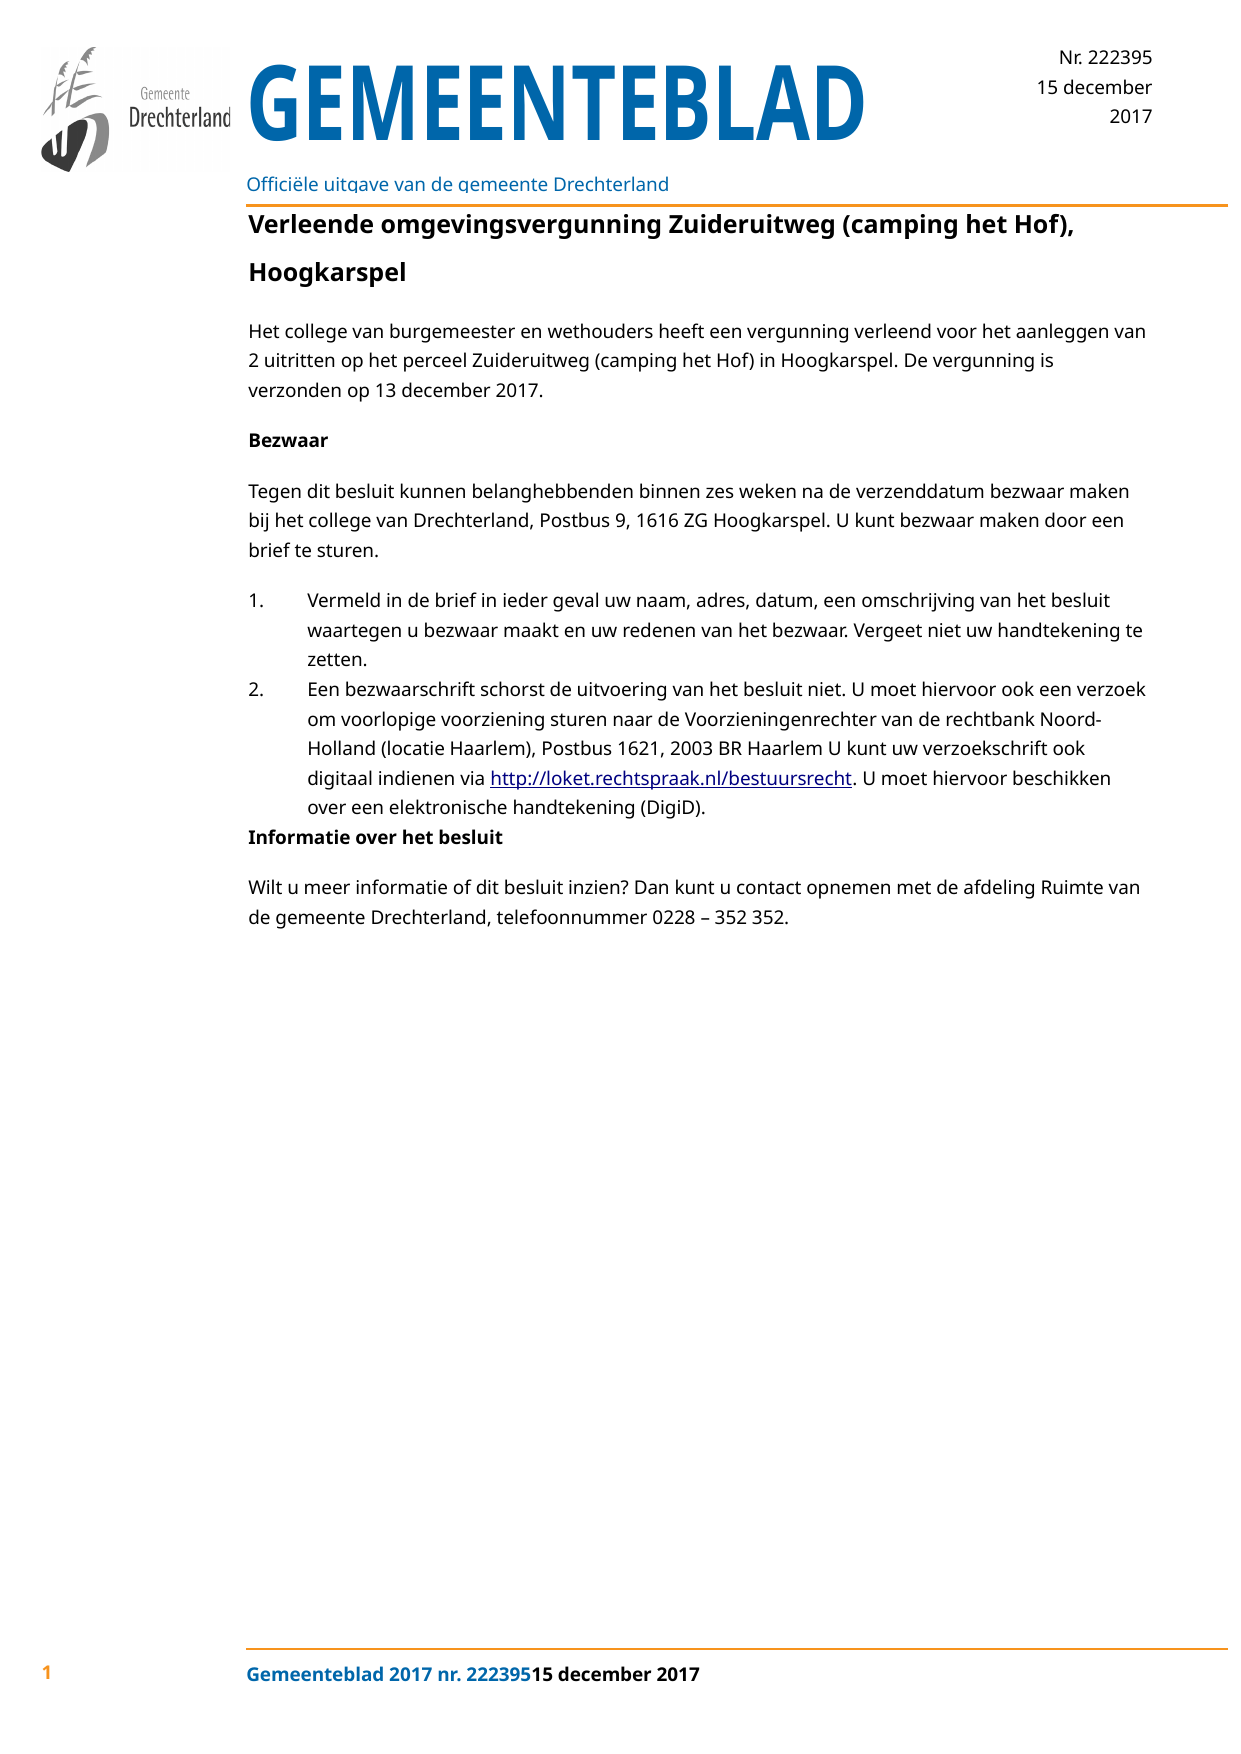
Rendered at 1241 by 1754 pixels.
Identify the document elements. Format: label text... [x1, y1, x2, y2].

text Het college van burgemeester en wethouders heeft een vergunning verleend voor het aanleggen van 2 uitritten op het perceel Zuideruitweg (camping het Hof) in Hoogkarspel. De vergunning is verzonden op 13 december 2017. [248, 318, 1152, 403]
list Een bezwaarschrift schorst de uitvoering van het besluit niet. U moet hiervoor ook een verzoek om voorlopige voorziening sturen naar de Voorzieningenrechter van de rechtbank Noord-Holland (locatie Haarlem), Postbus 1621, 2003 BR Haarlem U kunt uw verzoekschrift ook digitaal indienen via http://loket.rechtspraak.nl/bestuursrecht. U moet hiervoor beschikken over een elektronische handtekening (DigiD). [248, 676, 1152, 820]
picture [41, 47, 231, 172]
text Wilt u meer informatie of dit besluit inzien? Dan kunt u contact opnemen met de afdeling Ruimte van de gemeente Drechterland, telefoonnummer 0228 – 352 352. [248, 874, 1152, 930]
text Informatie over het besluit [248, 824, 1152, 850]
text Bezwaar [248, 427, 1152, 453]
text Tegen dit besluit kunnen belanghebbenden binnen zes weken na de verzenddatum bezwaar maken bij het college van Drechterland, Postbus 9, 1616 ZG Hoogkarspel. U kunt bezwaar maken door een brief te sturen. [248, 478, 1152, 563]
list Vermeld in de brief in ieder geval uw naam, adres, datum, een omschrijving van het besluit waartegen u bezwaar maakt en uw redenen van het bezwaar. Vergeet niet uw handtekening te zetten. [248, 587, 1152, 672]
text Verleende omgevingsvergunning Zuideruitweg (camping het Hof), Hoogkarspel [248, 207, 1152, 288]
